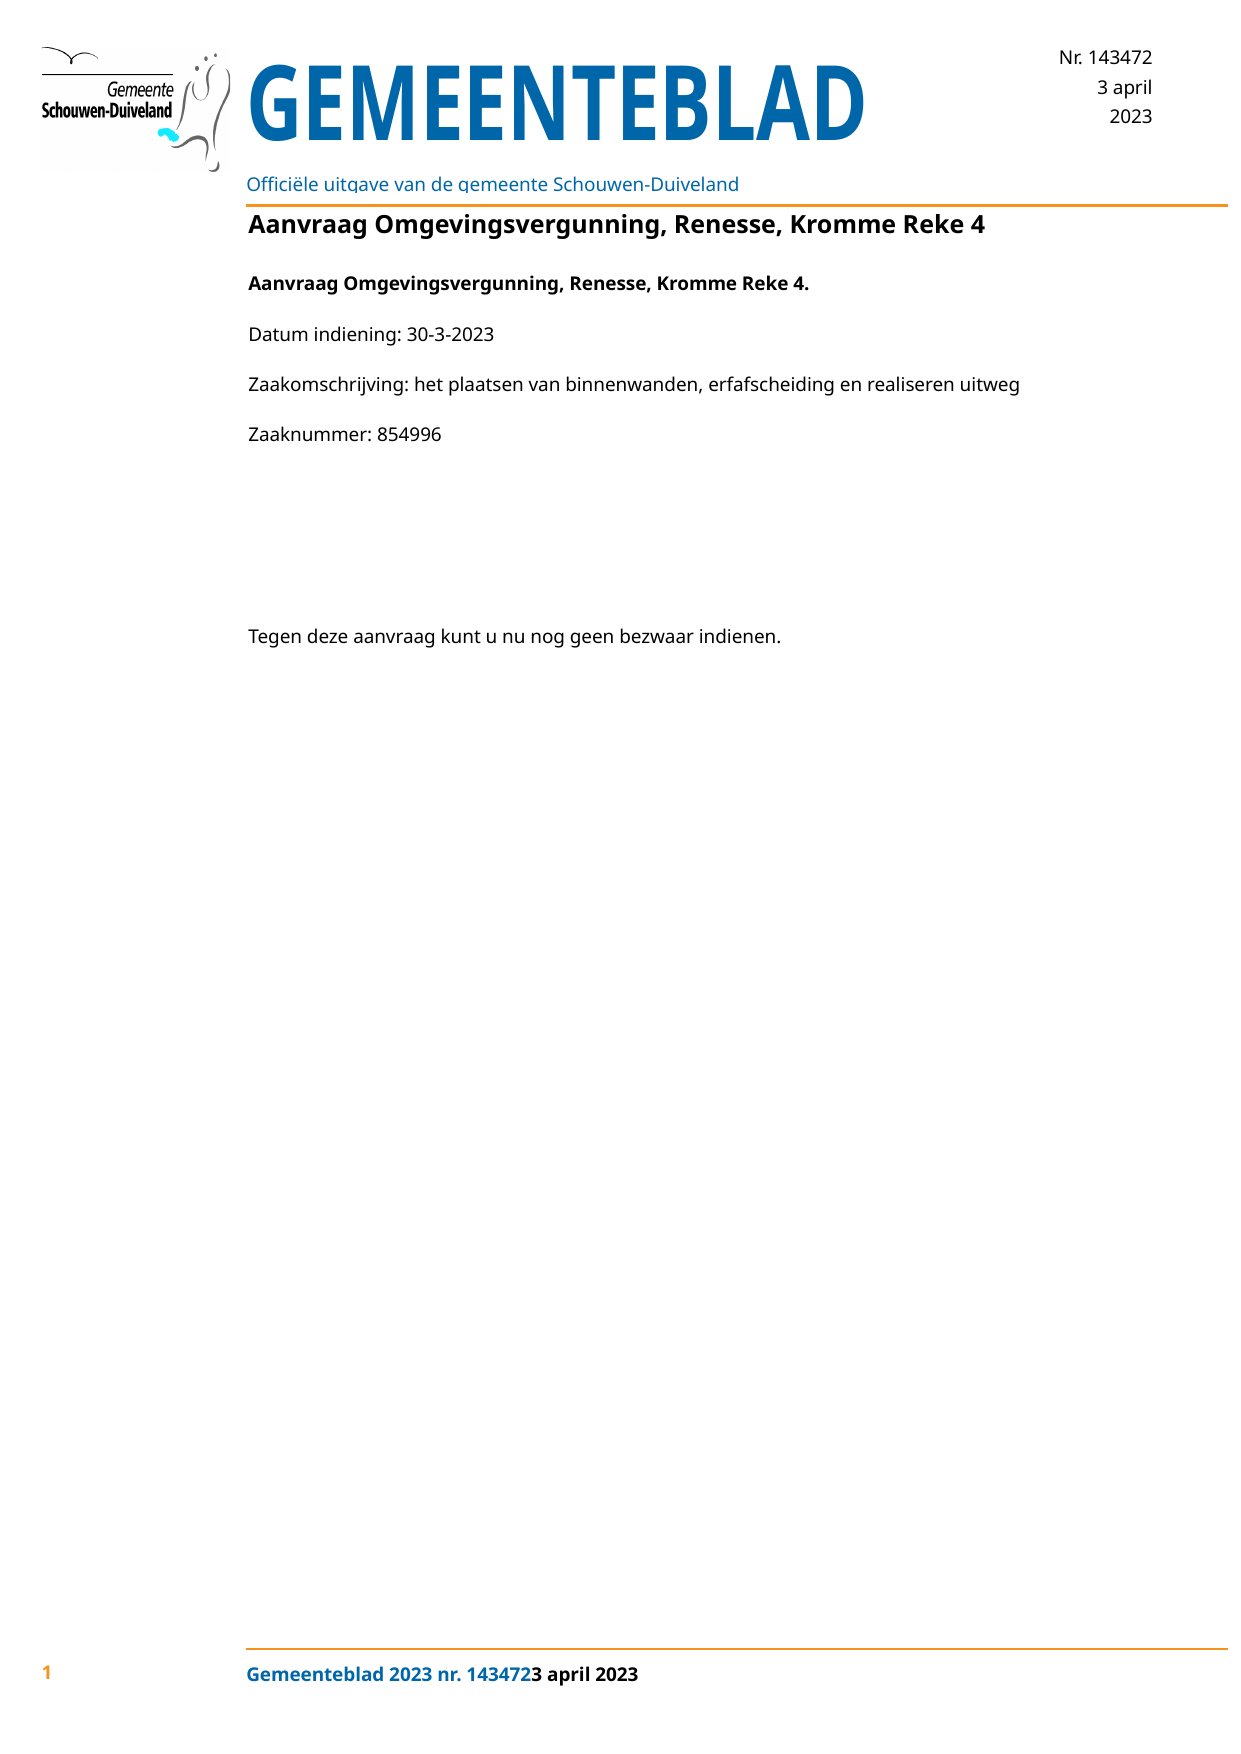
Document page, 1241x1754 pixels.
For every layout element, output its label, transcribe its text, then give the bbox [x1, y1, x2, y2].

text Zaakomschrijving: het plaatsen van binnenwanden, erfafscheiding en realiseren uitweg [248, 371, 1152, 397]
text Aanvraag Omgevingsvergunning, Renesse, Kromme Reke 4. [248, 270, 1152, 296]
text Datum indiening: 30-3-2023 [248, 321, 1152, 346]
text Aanvraag Omgevingsvergunning, Renesse, Kromme Reke 4 [248, 207, 1152, 241]
text Zaaknummer: 854996 [248, 422, 1152, 447]
text Tegen deze aanvraag kunt u nu nog geen bezwaar indienen. [248, 623, 1152, 649]
picture [41, 47, 231, 172]
